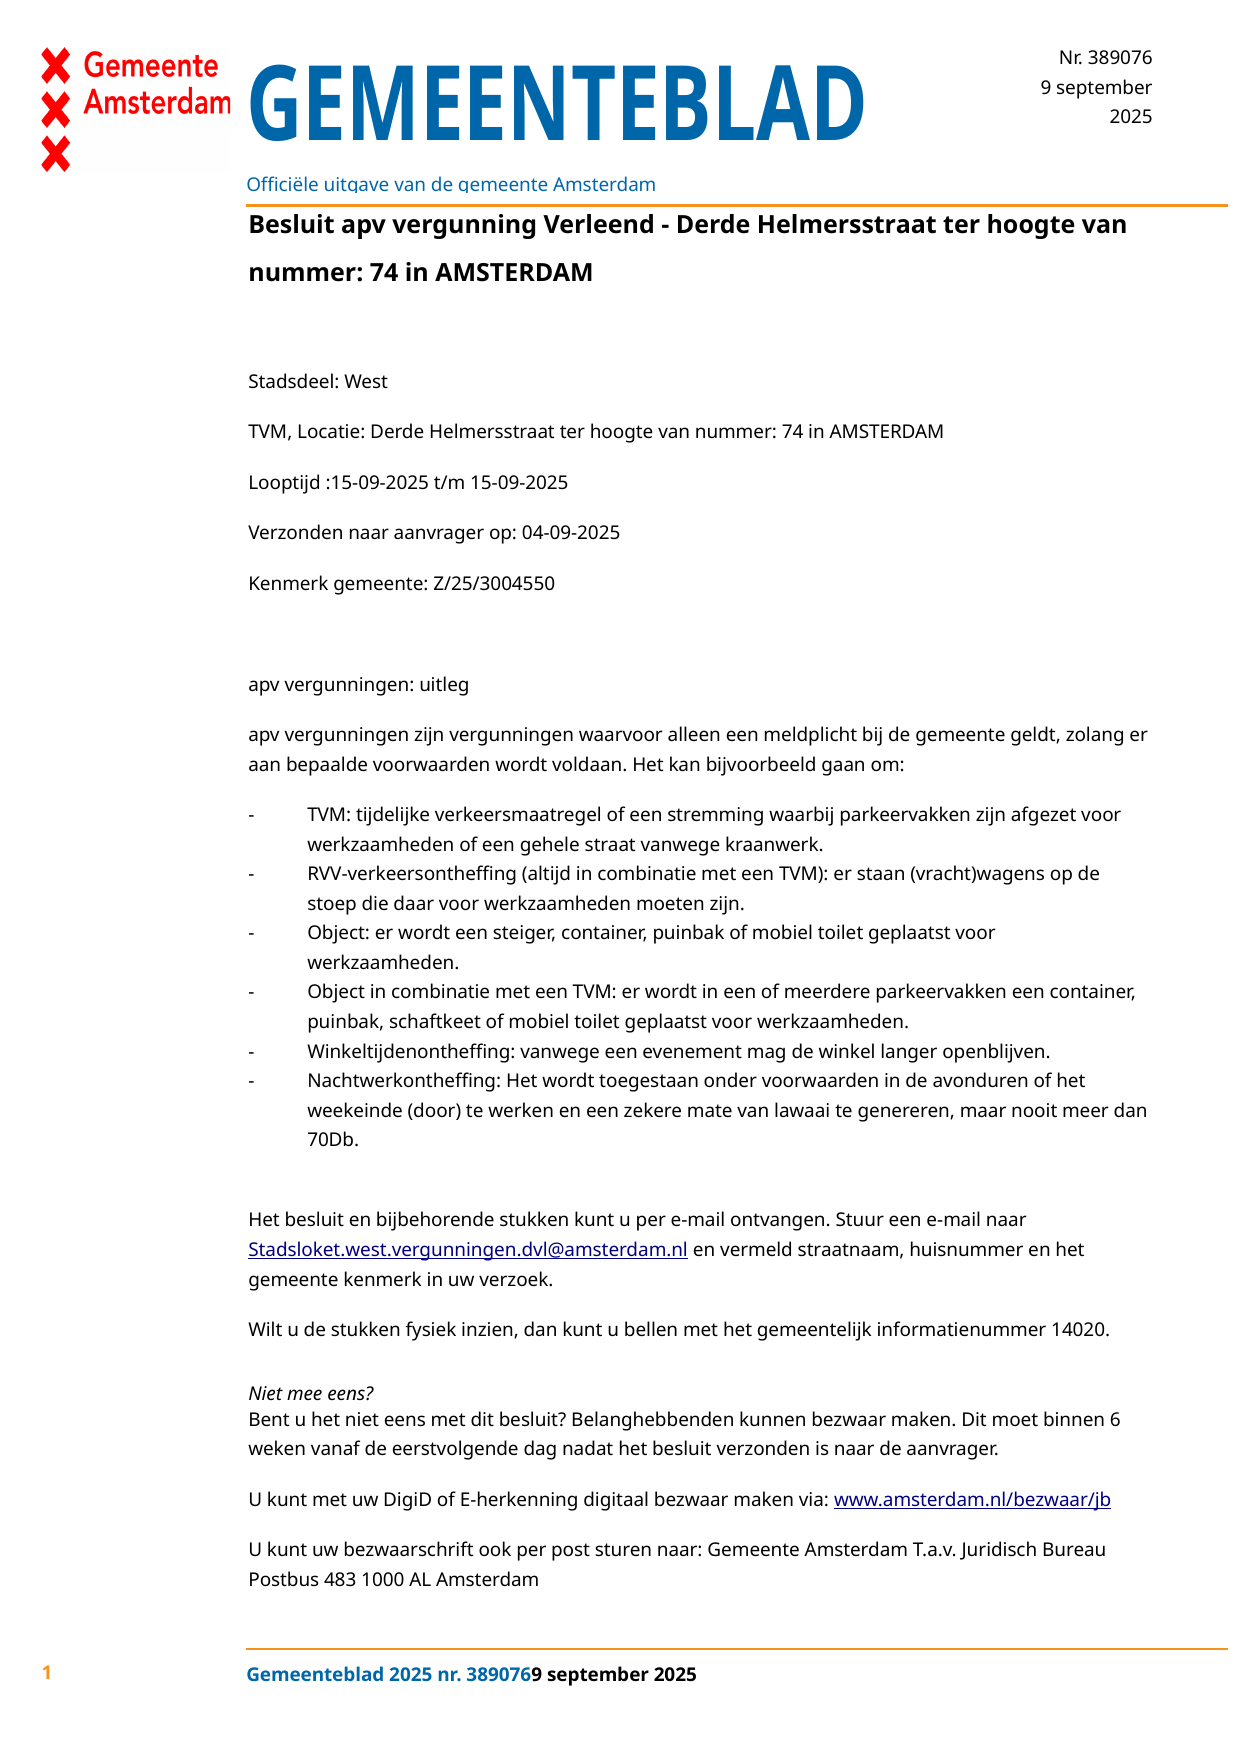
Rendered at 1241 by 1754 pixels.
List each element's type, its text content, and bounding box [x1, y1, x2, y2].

text Verzonden naar aanvrager op: 04-09-2025 [248, 519, 1152, 545]
text apv vergunningen zijn vergunningen waarvoor alleen een meldplicht bij de gemeente geldt, zolang er aan bepaalde voorwaarden wordt voldaan. Het kan bijvoorbeeld gaan om: [248, 721, 1152, 777]
list Nachtwerkontheffing: Het wordt toegestaan onder voorwaarden in de avonduren of het weekeinde (door) te werken en een zekere mate van lawaai te genereren, maar nooit meer dan 70Db. [248, 1067, 1152, 1152]
list TVM: tijdelijke verkeersmaatregel of een stremming waarbij parkeervakken zijn afgezet voor werkzaamheden of een gehele straat vanwege kraanwerk. [248, 801, 1152, 857]
list Object: er wordt een steiger, container, puinbak of mobiel toilet geplaatst voor werkzaamheden. [248, 919, 1152, 975]
text Niet mee eens? [248, 1380, 1152, 1406]
text Looptijd :15-09-2025 t/m 15-09-2025 [248, 469, 1152, 495]
text apv vergunningen: uitleg [248, 671, 1152, 697]
text Het besluit en bijbehorende stukken kunt u per e-mail ontvangen. Stuur een e-mail naar Stadsloket.west.vergunningen.dvl@amsterdam.nl en vermeld straatnaam, huisnummer en het gemeente kenmerk in uw verzoek. [248, 1207, 1152, 1292]
list Winkeltijdenontheffing: vanwege een evenement mag de winkel langer openblijven. [248, 1038, 1152, 1064]
text Stadsdeel: West [248, 368, 1152, 394]
list Object in combinatie met een TVM: er wordt in een of meerdere parkeervakken een container, puinbak, schaftkeet of mobiel toilet geplaatst voor werkzaamheden. [248, 979, 1152, 1034]
text U kunt uw bezwaarschrift ook per post sturen naar: Gemeente Amsterdam T.a.v. Juridisch Bureau Postbus 483 1000 AL Amsterdam [248, 1536, 1152, 1592]
text Kenmerk gemeente: Z/25/3004550 [248, 570, 1152, 596]
text Wilt u de stukken fysiek inzien, dan kunt u bellen met het gemeentelijk informatienummer 14020. [248, 1316, 1152, 1342]
picture [41, 47, 231, 172]
text TVM, Locatie: Derde Helmersstraat ter hoogte van nummer: 74 in AMSTERDAM [248, 419, 1152, 444]
text Bent u het niet eens met dit besluit? Belanghebbenden kunnen bezwaar maken. Dit moet binnen 6 weken vanaf de eerstvolgende dag nadat het besluit verzonden is naar de aanvrager. [248, 1406, 1152, 1461]
list RVV-verkeersontheffing (altijd in combinatie met een TVM): er staan (vracht)wagens op de stoep die daar voor werkzaamheden moeten zijn. [248, 860, 1152, 916]
text Besluit apv vergunning Verleend - Derde Helmersstraat ter hoogte van nummer: 74 in AMSTERDAM [248, 207, 1152, 288]
text U kunt met uw DigiD of E-herkenning digitaal bezwaar maken via: www.amsterdam.nl/bezwaar/jb [248, 1486, 1152, 1512]
